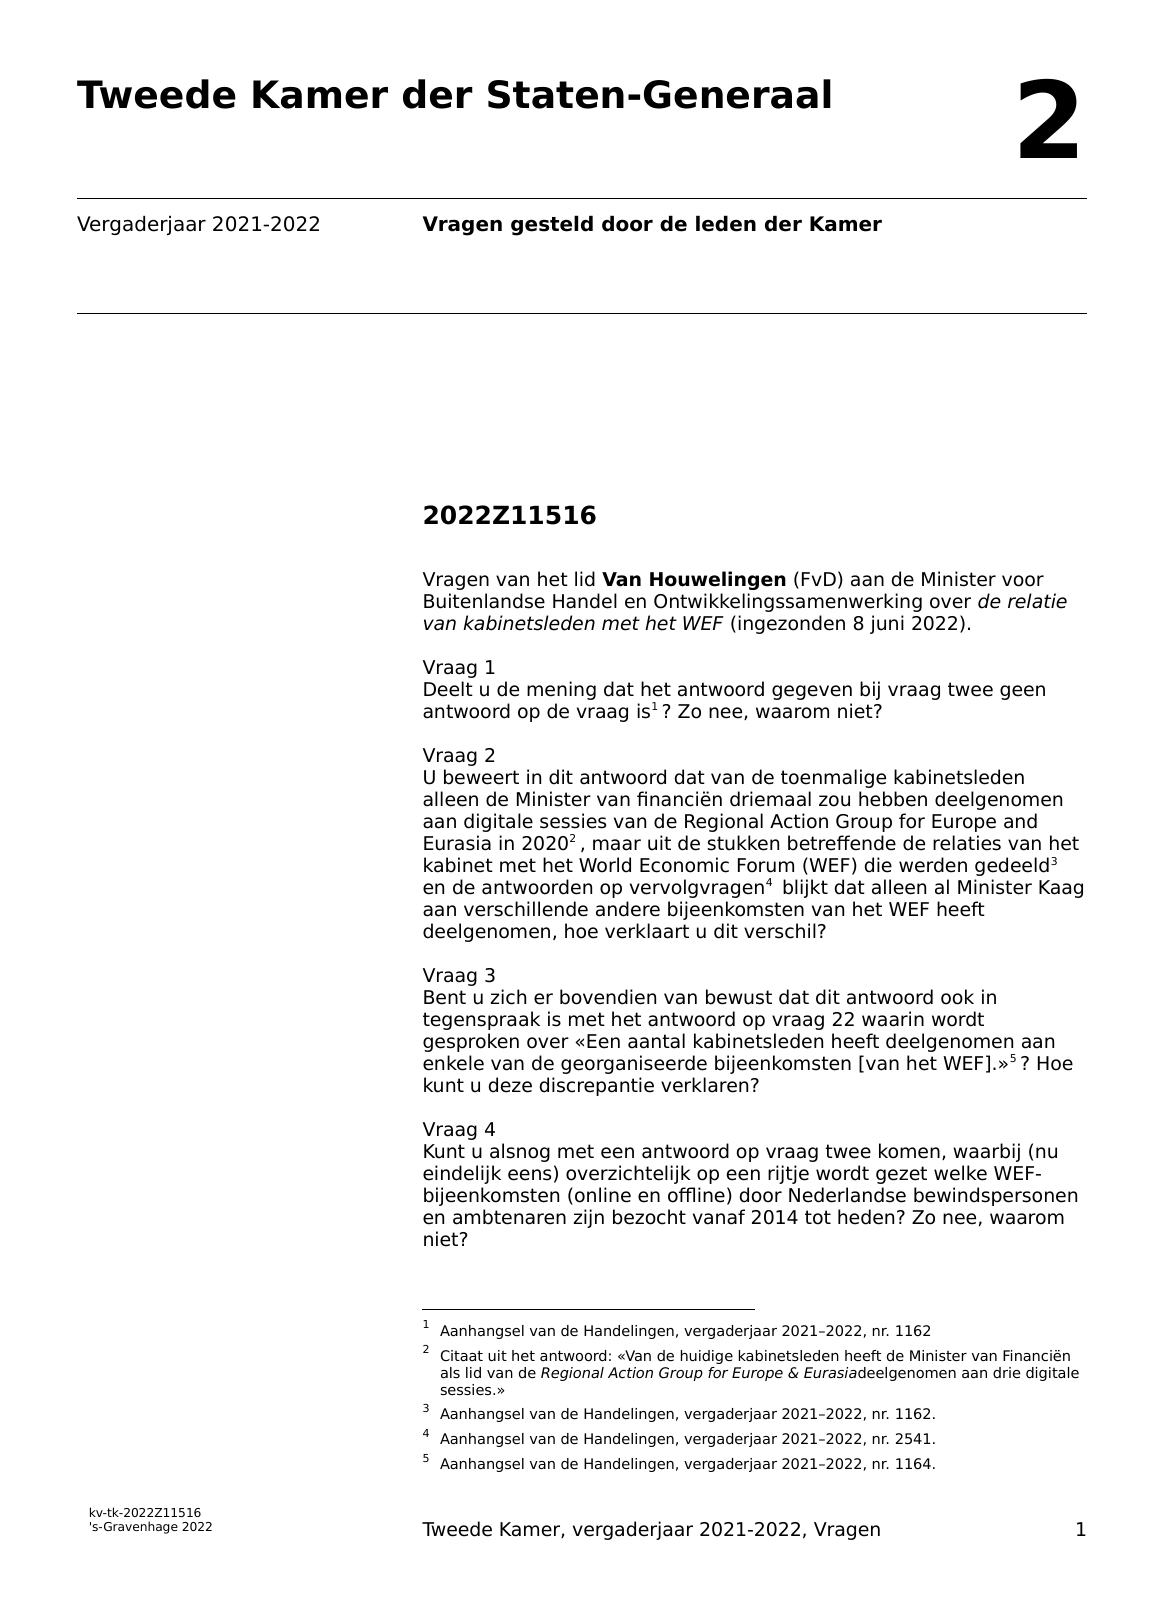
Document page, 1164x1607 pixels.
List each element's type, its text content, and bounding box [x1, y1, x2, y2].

table_cell Vergaderjaar 2021-2022 [77, 199, 422, 313]
text Vraag 4 [422, 1119, 1087, 1141]
text Kunt u alsnog met een antwoord op vraag twee komen, waarbij (nu eindelijk eens) overzichtelijk op een rijtje wordt gezet welke WEF-bijeenkomsten (online en offline) door Nederlandse bewindspersonen en ambtenaren zijn bezocht vanaf 2014 tot heden? Zo nee, waarom niet? [422, 1141, 1087, 1251]
text 's-Gravenhage 2022 [88, 1520, 323, 1534]
text Aanhangsel van de Handelingen, vergaderjaar 2021–2022, nr. 1164. [422, 1452, 1087, 1474]
text Vraag 2 [422, 745, 1087, 767]
text Vragen van het lid Van Houwelingen (FvD) aan de Minister voor Buitenlandse Handel en Ontwikkelingssamenwerking over de relatie van kabinetsleden met het WEF (ingezonden 8 juni 2022). [422, 569, 1087, 635]
table_header 2 [886, 59, 1087, 198]
text Aanhangsel van de Handelingen, vergaderjaar 2021–2022, nr. 2541. [422, 1427, 1087, 1449]
text Vraag 3 [422, 965, 1087, 987]
text kv-tk-2022Z11516 [88, 1506, 323, 1520]
text U beweert in dit antwoord dat van de toenmalige kabinetsleden alleen de Minister van financiën driemaal zou hebben deelgenomen aan digitale sessies van de Regional Action Group for Europe and Eurasia in 2020, maar uit de stukken betreffende de relaties van het kabinet met het World Economic Forum (WEF) die werden gedeeld en de antwoorden op vervolgvragen blijkt dat alleen al Minister Kaag aan verschillende andere bijeenkomsten van het WEF heeft deelgenomen, hoe verklaart u dit verschil? [422, 767, 1087, 943]
text Citaat uit het antwoord: «Van de huidige kabinetsleden heeft de Minister van Financiën als lid van de Regional Action Group for Europe & Eurasiadeelgenomen aan drie digitale sessies.» [422, 1343, 1087, 1399]
text Vraag 1 [422, 657, 1087, 679]
text 2022Z11516 [422, 501, 1087, 531]
text Aanhangsel van de Handelingen, vergaderjaar 2021–2022, nr. 1162. [422, 1402, 1087, 1424]
table_cell Vragen gesteld door de leden der Kamer [422, 199, 1087, 313]
text Bent u zich er bovendien van bewust dat dit antwoord ook in tegenspraak is met het antwoord op vraag 22 waarin wordt gesproken over «Een aantal kabinetsleden heeft deelgenomen aan enkele van de georganiseerde bijeenkomsten [van het WEF].»? Hoe kunt u deze discrepantie verklaren? [422, 987, 1087, 1097]
table_header Tweede Kamer der Staten-Generaal [77, 59, 886, 198]
text Aanhangsel van de Handelingen, vergaderjaar 2021–2022, nr. 1162 [422, 1318, 1087, 1341]
text Deelt u de mening dat het antwoord gegeven bij vraag twee geen antwoord op de vraag is? Zo nee, waarom niet? [422, 679, 1087, 723]
